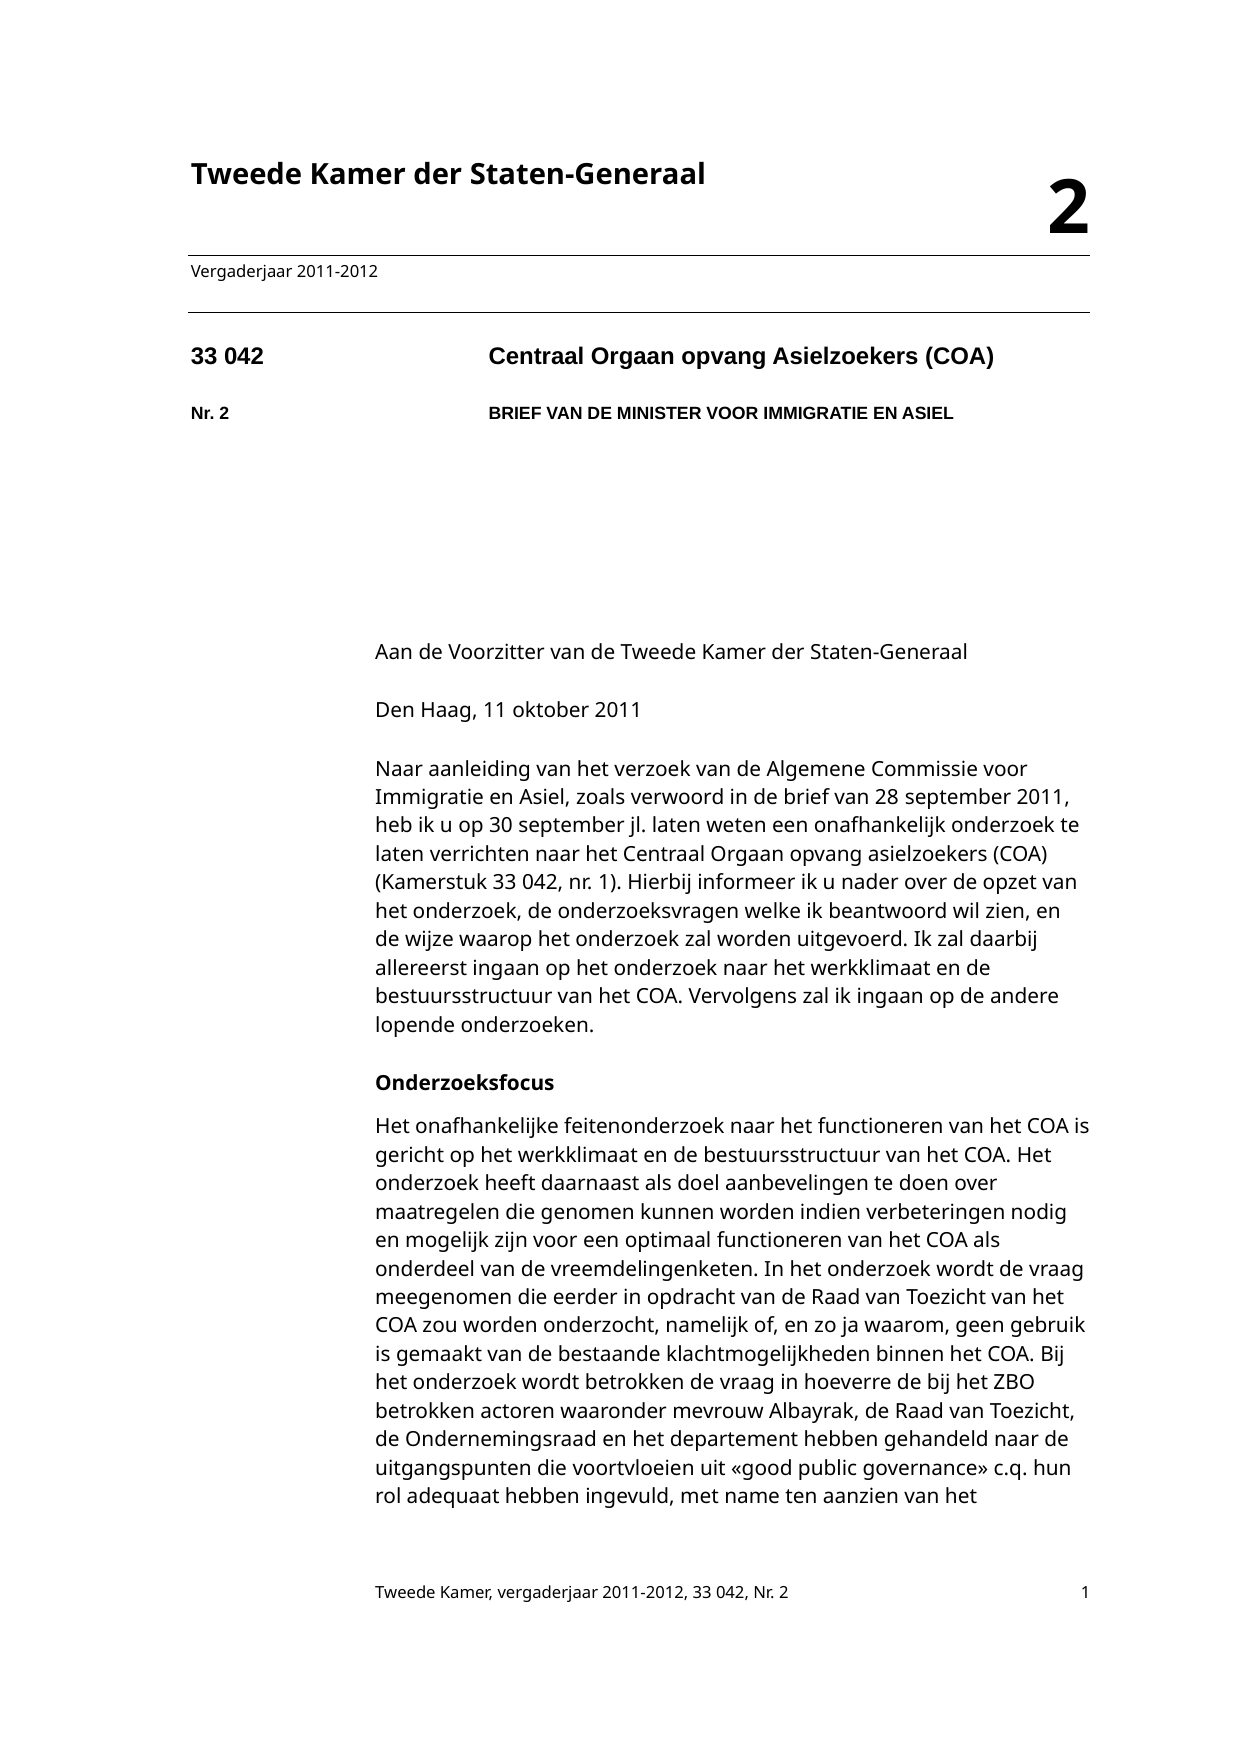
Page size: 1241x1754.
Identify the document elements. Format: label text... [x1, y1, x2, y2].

text Aan de Voorzitter van de Tweede Kamer der Staten-Generaal [375, 637, 1090, 665]
table_cell 33 042 [188, 339, 485, 399]
table_cell [485, 313, 1090, 339]
table_header 2 [910, 150, 1090, 255]
text Naar aanleiding van het verzoek van de Algemene Commissie voor Immigratie en Asiel, zoals verwoord in de brief van 28 september 2011, heb ik u op 30 september jl. laten weten een onafhankelijk onderzoek te laten verrichten naar het Centraal Orgaan opvang asielzoekers (COA) (Kamerstuk 33 042, nr. 1). Hierbij informeer ik u nader over de opzet van het onderzoek, de onderzoeksvragen welke ik beantwoord wil zien, en de wijze waarop het onderzoek zal worden uitgevoerd. Ik zal daarbij allereerst ingaan op het onderzoek naar het werkklimaat en de bestuursstructuur van het COA. Vervolgens zal ik ingaan op de andere lopende onderzoeken. [375, 754, 1090, 1038]
table_cell Vergaderjaar 2011-2012 [188, 256, 485, 312]
table_cell [188, 313, 485, 339]
text Den Haag, 11 oktober 2011 [375, 695, 1090, 724]
table_cell Centraal Orgaan opvang Asielzoekers (COA) [485, 339, 1090, 399]
table_cell BRIEF VAN DE MINISTER VOOR IMMIGRATIE EN ASIEL [485, 399, 1090, 518]
table_cell Nr. 2 [188, 399, 485, 518]
text Onderzoeksfocus [375, 1068, 1090, 1097]
table_cell [485, 256, 1090, 312]
table_header Tweede Kamer der Staten-Generaal [188, 150, 909, 255]
text Het onafhankelijke feitenonderzoek naar het functioneren van het COA is gericht op het werkklimaat en de bestuursstructuur van het COA. Het onderzoek heeft daarnaast als doel aanbevelingen te doen over maatregelen die genomen kunnen worden indien verbeteringen nodig en mogelijk zijn voor een optimaal functioneren van het COA als onderdeel van de vreemdelingenketen. In het onderzoek wordt de vraag meegenomen die eerder in opdracht van de Raad van Toezicht van het COA zou worden onderzocht, namelijk of, en zo ja waarom, geen gebruik is gemaakt van de bestaande klachtmogelijkheden binnen het COA. Bij het onderzoek wordt betrokken de vraag in hoeverre de bij het ZBO betrokken actoren waaronder mevrouw Albayrak, de Raad van Toezicht, de Ondernemingsraad en het departement hebben gehandeld naar de uitgangspunten die voortvloeien uit «good public governance» c.q. hun rol adequaat hebben ingevuld, met name ten aanzien van het [375, 1112, 1090, 1510]
